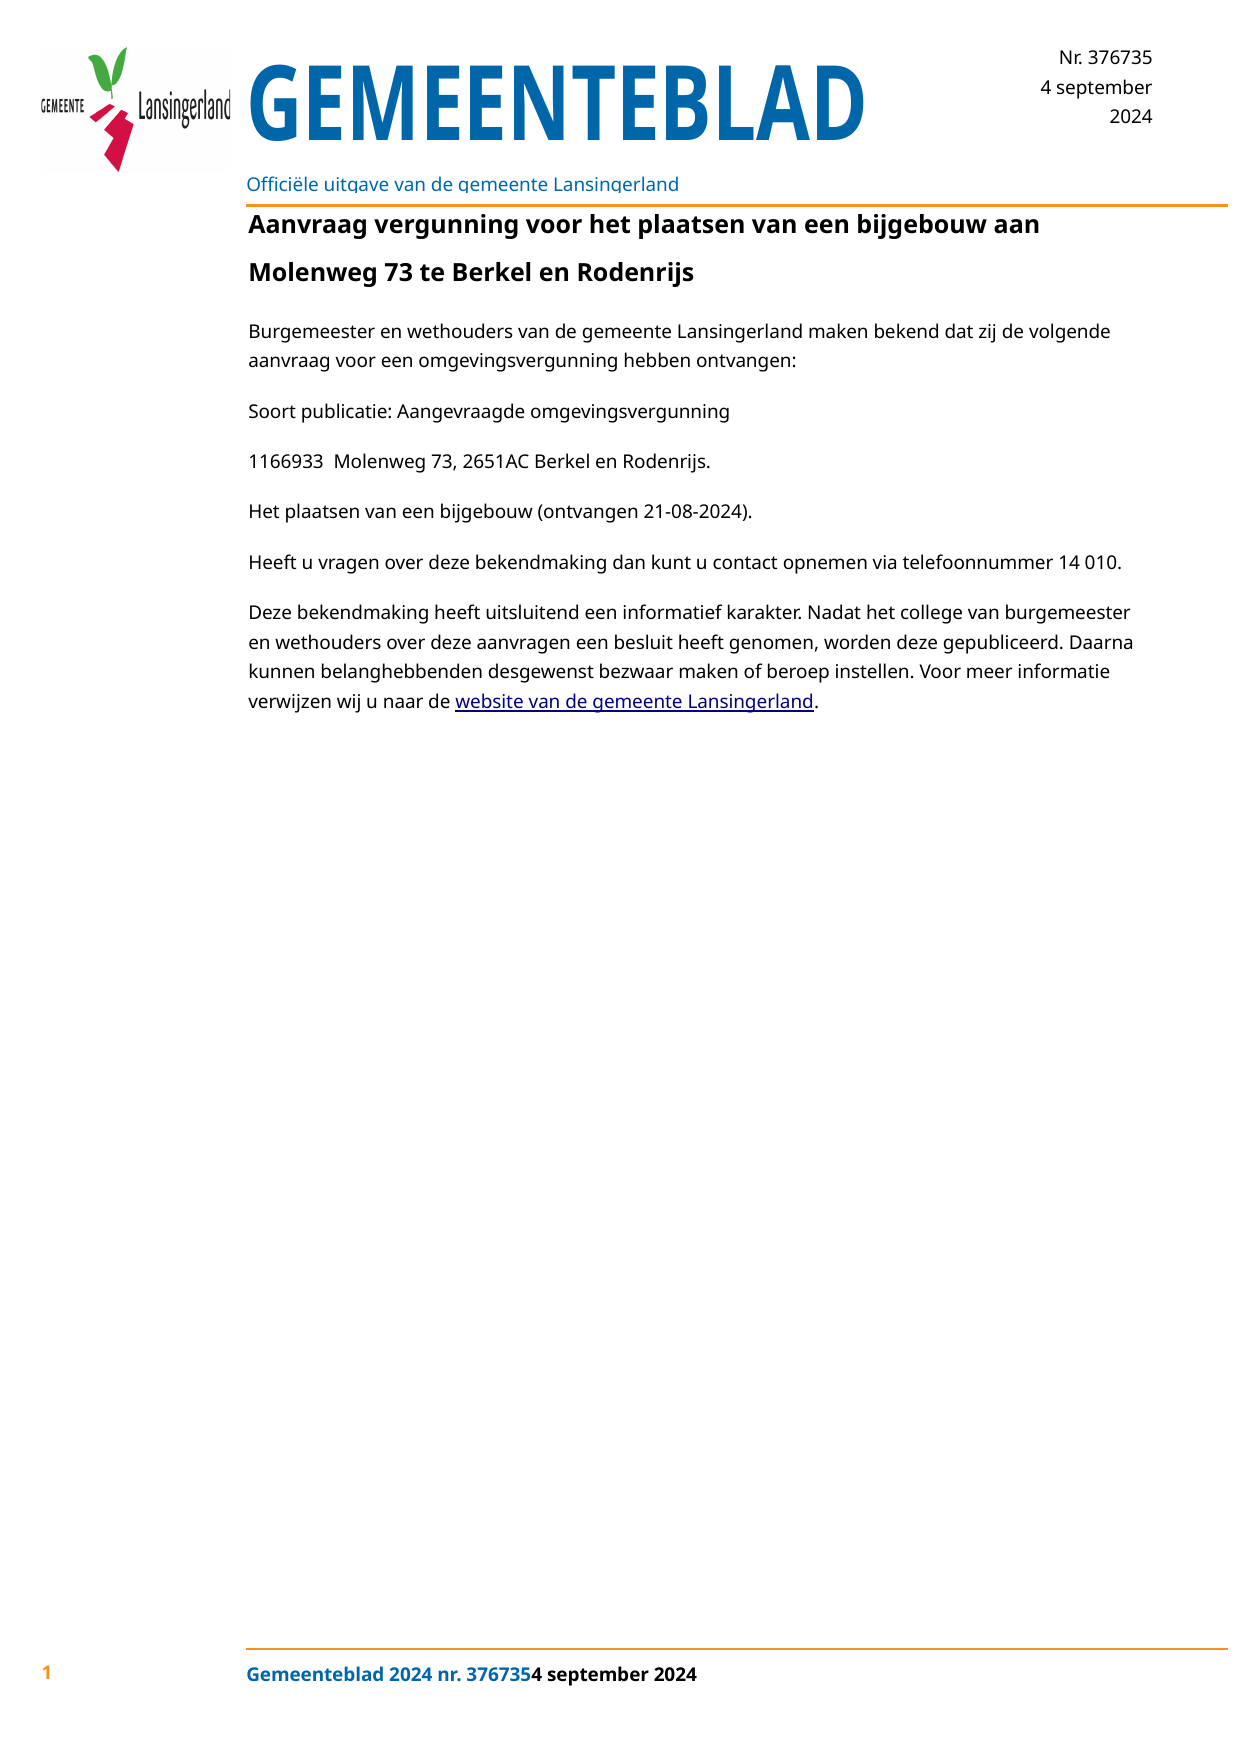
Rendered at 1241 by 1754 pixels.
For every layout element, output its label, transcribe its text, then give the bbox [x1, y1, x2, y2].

text 1166933 Molenweg 73, 2651AC Berkel en Rodenrijs. [248, 448, 1152, 474]
picture [41, 47, 231, 172]
text Het plaatsen van een bijgebouw (ontvangen 21-08-2024). [248, 499, 1152, 524]
text Deze bekendmaking heeft uitsluitend een informatief karakter. Nadat het college van burgemeester en wethouders over deze aanvragen een besluit heeft genomen, worden deze gepubliceerd. Daarna kunnen belanghebbenden desgewenst bezwaar maken of beroep instellen. Voor meer informatie verwijzen wij u naar de website van de gemeente Lansingerland. [248, 599, 1152, 714]
text Burgemeester en wethouders van de gemeente Lansingerland maken bekend dat zij de volgende aanvraag voor een omgevingsvergunning hebben ontvangen: [248, 318, 1152, 373]
text Heeft u vragen over deze bekendmaking dan kunt u contact opnemen via telefoonnummer 14 010. [248, 549, 1152, 575]
text Soort publicatie: Aangevraagde omgevingsvergunning [248, 398, 1152, 424]
text Aanvraag vergunning voor het plaatsen van een bijgebouw aan Molenweg 73 te Berkel en Rodenrijs [248, 207, 1152, 288]
